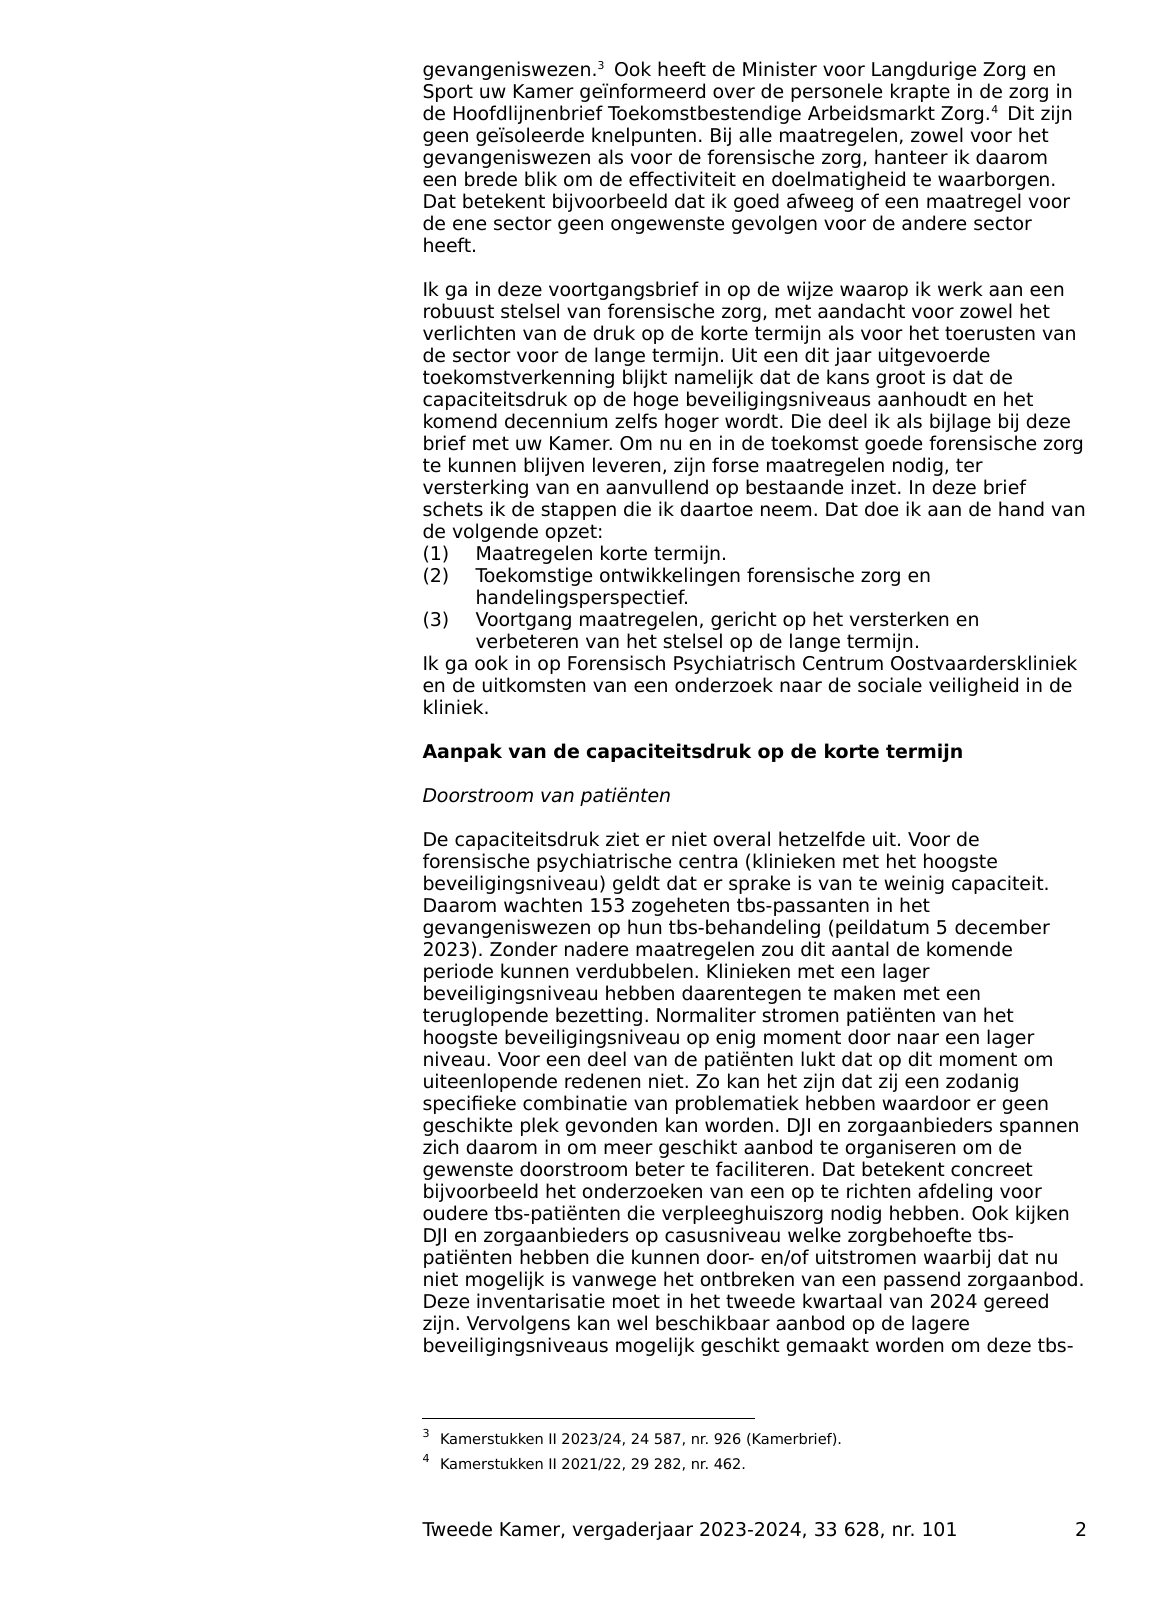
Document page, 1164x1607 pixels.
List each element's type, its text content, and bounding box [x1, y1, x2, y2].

text gevangeniswezen. Ook heeft de Minister voor Langdurige Zorg en Sport uw Kamer geïnformeerd over de personele krapte in de zorg in de Hoofdlijnenbrief Toekomstbestendige Arbeidsmarkt Zorg. Dit zijn geen geïsoleerde knelpunten. Bij alle maatregelen, zowel voor het gevangeniswezen als voor de forensische zorg, hanteer ik daarom een brede blik om de effectiviteit en doelmatigheid te waarborgen. Dat betekent bijvoorbeeld dat ik goed afweeg of een maatregel voor de ene sector geen ongewenste gevolgen voor de andere sector heeft. [422, 59, 1087, 257]
text (1) Maatregelen korte termijn. [422, 543, 1087, 565]
text Ik ga in deze voortgangsbrief in op de wijze waarop ik werk aan een robuust stelsel van forensische zorg, met aandacht voor zowel het verlichten van de druk op de korte termijn als voor het toerusten van de sector voor de lange termijn. Uit een dit jaar uitgevoerde toekomstverkenning blijkt namelijk dat de kans groot is dat de capaciteitsdruk op de hoge beveiligingsniveaus aanhoudt en het komend decennium zelfs hoger wordt. Die deel ik als bijlage bij deze brief met uw Kamer. Om nu en in de toekomst goede forensische zorg te kunnen blijven leveren, zijn forse maatregelen nodig, ter versterking van en aanvullend op bestaande inzet. In deze brief schets ik de stappen die ik daartoe neem. Dat doe ik aan de hand van de volgende opzet: [422, 279, 1087, 543]
text Kamerstukken II 2023/24, 24 587, nr. 926 (Kamerbrief). [422, 1427, 1087, 1449]
subtitle Aanpak van de capaciteitsdruk op de korte termijn [422, 741, 1087, 763]
text Kamerstukken II 2021/22, 29 282, nr. 462. [422, 1452, 1087, 1474]
text (3) Voortgang maatregelen, gericht op het versterken en verbeteren van het stelsel op de lange termijn. [422, 609, 1087, 653]
text De capaciteitsdruk ziet er niet overal hetzelfde uit. Voor de forensische psychiatrische centra (klinieken met het hoogste beveiligingsniveau) geldt dat er sprake is van te weinig capaciteit. Daarom wachten 153 zogeheten tbs-passanten in het gevangeniswezen op hun tbs-behandeling (peildatum 5 december 2023). Zonder nadere maatregelen zou dit aantal de komende periode kunnen verdubbelen. Klinieken met een lager beveiligingsniveau hebben daarentegen te maken met een teruglopende bezetting. Normaliter stromen patiënten van het hoogste beveiligingsniveau op enig moment door naar een lager niveau. Voor een deel van de patiënten lukt dat op dit moment om uiteenlopende redenen niet. Zo kan het zijn dat zij een zodanig specifieke combinatie van problematiek hebben waardoor er geen geschikte plek gevonden kan worden. DJI en zorgaanbieders spannen zich daarom in om meer geschikt aanbod te organiseren om de gewenste doorstroom beter te faciliteren. Dat betekent concreet bijvoorbeeld het onderzoeken van een op te richten afdeling voor oudere tbs-patiënten die verpleeghuiszorg nodig hebben. Ook kijken DJI en zorgaanbieders op casusniveau welke zorgbehoefte tbs-patiënten hebben die kunnen door- en/of uitstromen waarbij dat nu niet mogelijk is vanwege het ontbreken van een passend zorgaanbod. Deze inventarisatie moet in het tweede kwartaal van 2024 gereed zijn. Vervolgens kan wel beschikbaar aanbod op de lagere beveiligingsniveaus mogelijk geschikt gemaakt worden om deze tbs- [422, 829, 1087, 1357]
text (2) Toekomstige ontwikkelingen forensische zorg en handelingsperspectief. [422, 565, 1087, 609]
subtitle Doorstroom van patiënten [422, 785, 1087, 807]
text Ik ga ook in op Forensisch Psychiatrisch Centrum Oostvaarderskliniek en de uitkomsten van een onderzoek naar de sociale veiligheid in de kliniek. [422, 653, 1087, 719]
